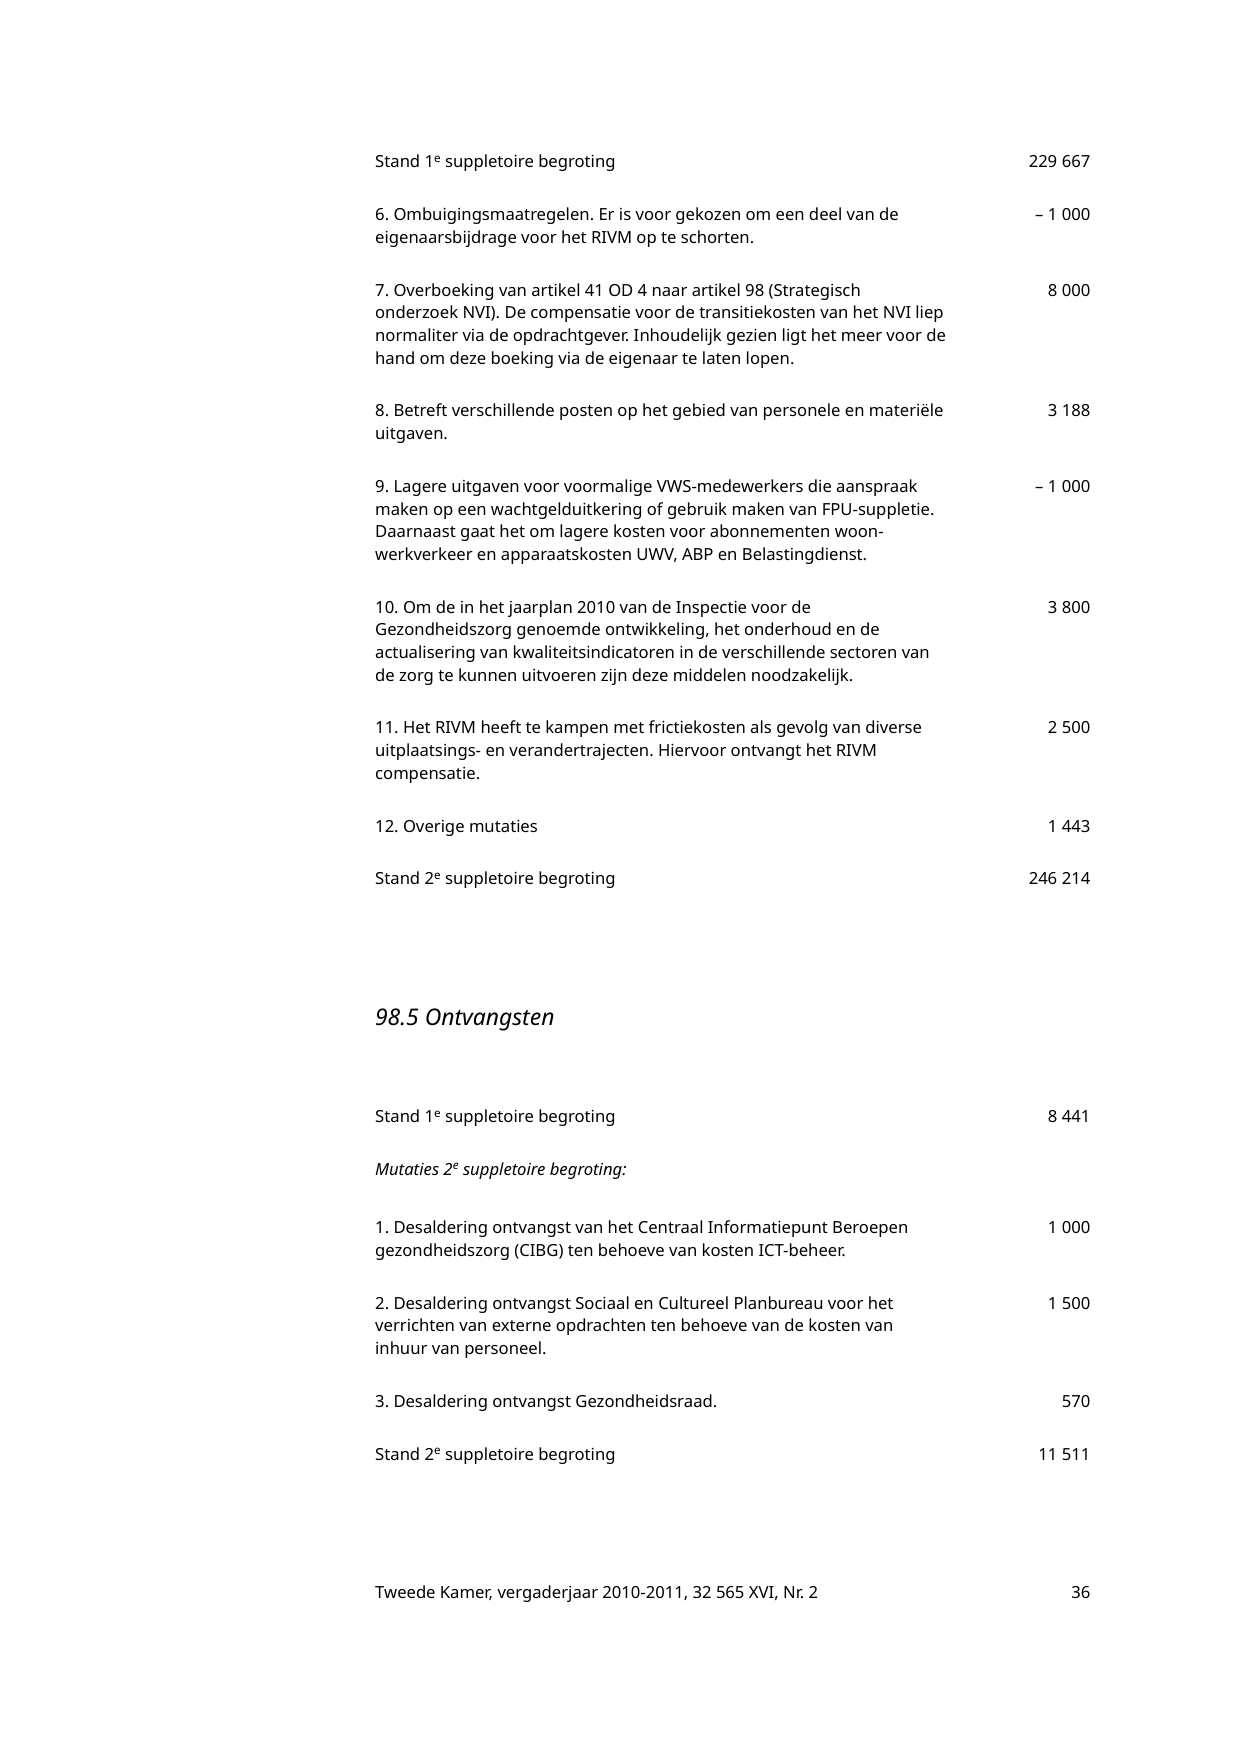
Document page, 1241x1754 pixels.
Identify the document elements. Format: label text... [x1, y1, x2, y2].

table_cell 3. Desaldering ontvangst Gezondheidsraad. [375, 1389, 947, 1442]
table_cell 1. Desaldering ontvangst van het Centraal Informatiepunt Beroepen gezondheidszorg (CIBG) ten behoeve van kosten ICT-beheer. [375, 1216, 947, 1291]
table_cell 8. Betreft verschillende posten op het gebied van personele en materiële uitgaven. [375, 399, 947, 474]
table_cell 570 [947, 1389, 1090, 1442]
table_cell 11 511 [947, 1442, 1090, 1495]
table_cell 7. Overboeking van artikel 41 OD 4 naar artikel 98 (Strategisch onderzoek NVI). De compensatie voor de transitiekosten van het NVI liep normaliter via de opdrachtgever. Inhoudelijk gezien ligt het meer voor de hand om deze boeking via de eigenaar te laten lopen. [375, 278, 947, 399]
table_cell 246 214 [947, 867, 1090, 919]
table_cell 12. Overige mutaties [375, 814, 947, 867]
table_cell 6. Ombuigingsmaatregelen. Er is voor gekozen om een deel van de eigenaarsbijdrage voor het RIVM op te schorten. [375, 203, 947, 278]
table_cell 10. Om de in het jaarplan 2010 van de Inspectie voor de Gezondheidszorg genoemde ontwikkeling, het onderhoud en de actualisering van kwaliteitsindicatoren in de verschillende sectoren van de zorg te kunnen uitvoeren zijn deze middelen noodzakelijk. [375, 595, 947, 716]
table_cell 1 000 [947, 1216, 1090, 1291]
table_cell – 1 000 [947, 203, 1090, 278]
table_cell 3 800 [947, 595, 1090, 716]
table_header Stand 1e suppletoire begroting [375, 150, 947, 203]
table_cell 1 500 [947, 1291, 1090, 1389]
table_cell Stand 2e suppletoire begroting [375, 1442, 947, 1495]
table_header 229 667 [947, 150, 1090, 203]
table_cell 11. Het RIVM heeft te kampen met frictiekosten als gevolg van diverse uitplaatsings- en verandertrajecten. Hiervoor ontvangt het RIVM compensatie. [375, 716, 947, 814]
table_cell 2. Desaldering ontvangst Sociaal en Cultureel Planbureau voor het verrichten van externe opdrachten ten behoeve van de kosten van inhuur van personeel. [375, 1291, 947, 1389]
table_cell 2 500 [947, 716, 1090, 814]
table_cell 8 000 [947, 278, 1090, 399]
table_cell 1 443 [947, 814, 1090, 867]
table_cell Mutaties 2e suppletoire begroting: [375, 1158, 947, 1216]
table_header Stand 1e suppletoire begroting [375, 1105, 947, 1157]
subtitle 98.5 Ontvangsten [375, 1001, 1090, 1032]
table_cell Stand 2e suppletoire begroting [375, 867, 947, 919]
table_header 8 441 [947, 1105, 1090, 1157]
table_cell 3 188 [947, 399, 1090, 474]
table_cell 9. Lagere uitgaven voor voormalige VWS-medewerkers die aanspraak maken op een wachtgelduitkering of gebruik maken van FPU-suppletie. Daarnaast gaat het om lagere kosten voor abonnementen woon-werkverkeer en apparaatskosten UWV, ABP en Belastingdienst. [375, 474, 947, 595]
table_cell [947, 1158, 1090, 1216]
table_cell – 1 000 [947, 474, 1090, 595]
